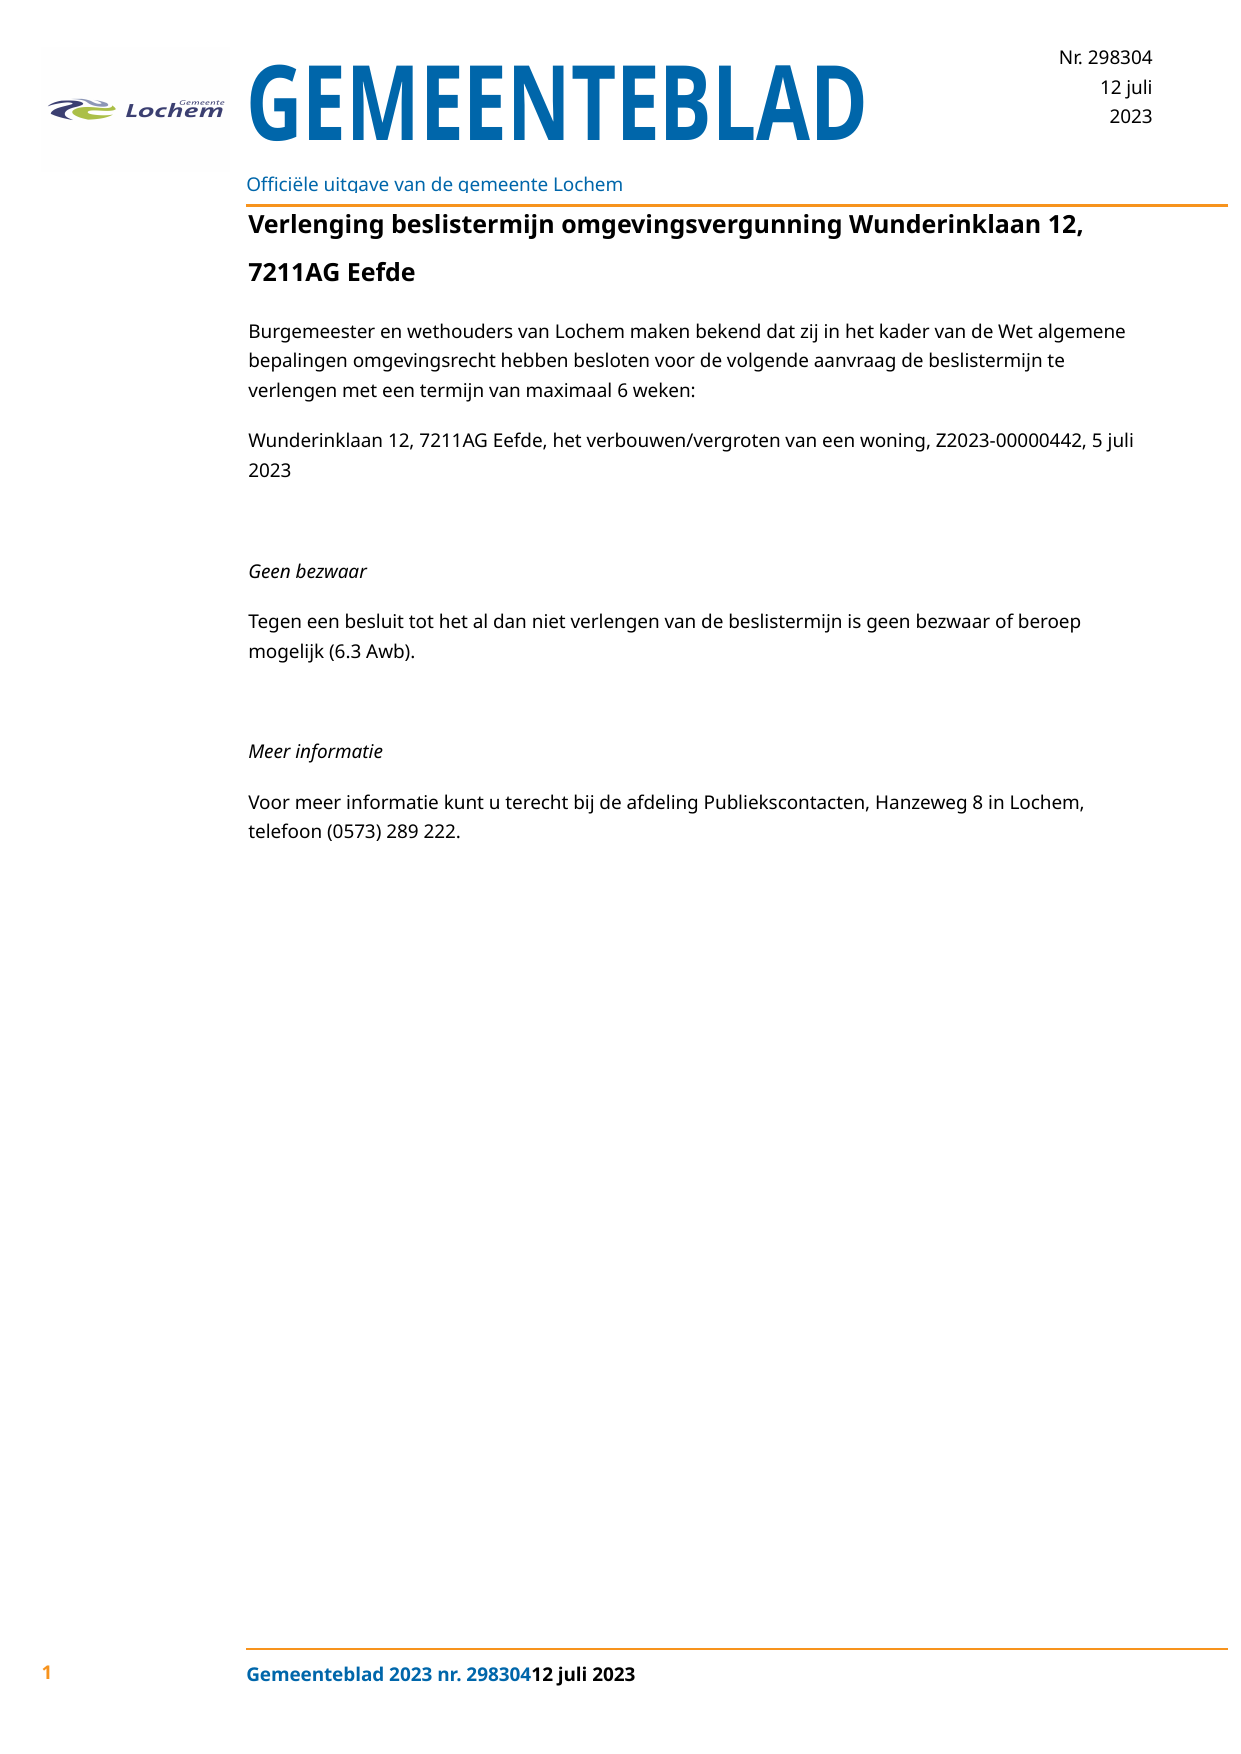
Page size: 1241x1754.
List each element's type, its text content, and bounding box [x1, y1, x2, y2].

picture [41, 47, 231, 172]
text Wunderinklaan 12, 7211AG Eefde, het verbouwen/vergroten van een woning, Z2023-00000442, 5 juli 2023 [248, 427, 1152, 483]
text Burgemeester en wethouders van Lochem maken bekend dat zij in het kader van de Wet algemene bepalingen omgevingsrecht hebben besloten voor de volgende aanvraag de beslistermijn te verlengen met een termijn van maximaal 6 weken: [248, 318, 1152, 403]
text Tegen een besluit tot het al dan niet verlengen van de beslistermijn is geen bezwaar of beroep mogelijk (6.3 Awb). [248, 608, 1152, 664]
text Meer informatie [248, 739, 1152, 764]
text Geen bezwaar [248, 558, 1152, 584]
text Voor meer informatie kunt u terecht bij de afdeling Publiekscontacten, Hanzeweg 8 in Lochem, telefoon (0573) 289 222. [248, 789, 1152, 844]
text Verlenging beslistermijn omgevingsvergunning Wunderinklaan 12, 7211AG Eefde [248, 207, 1152, 288]
